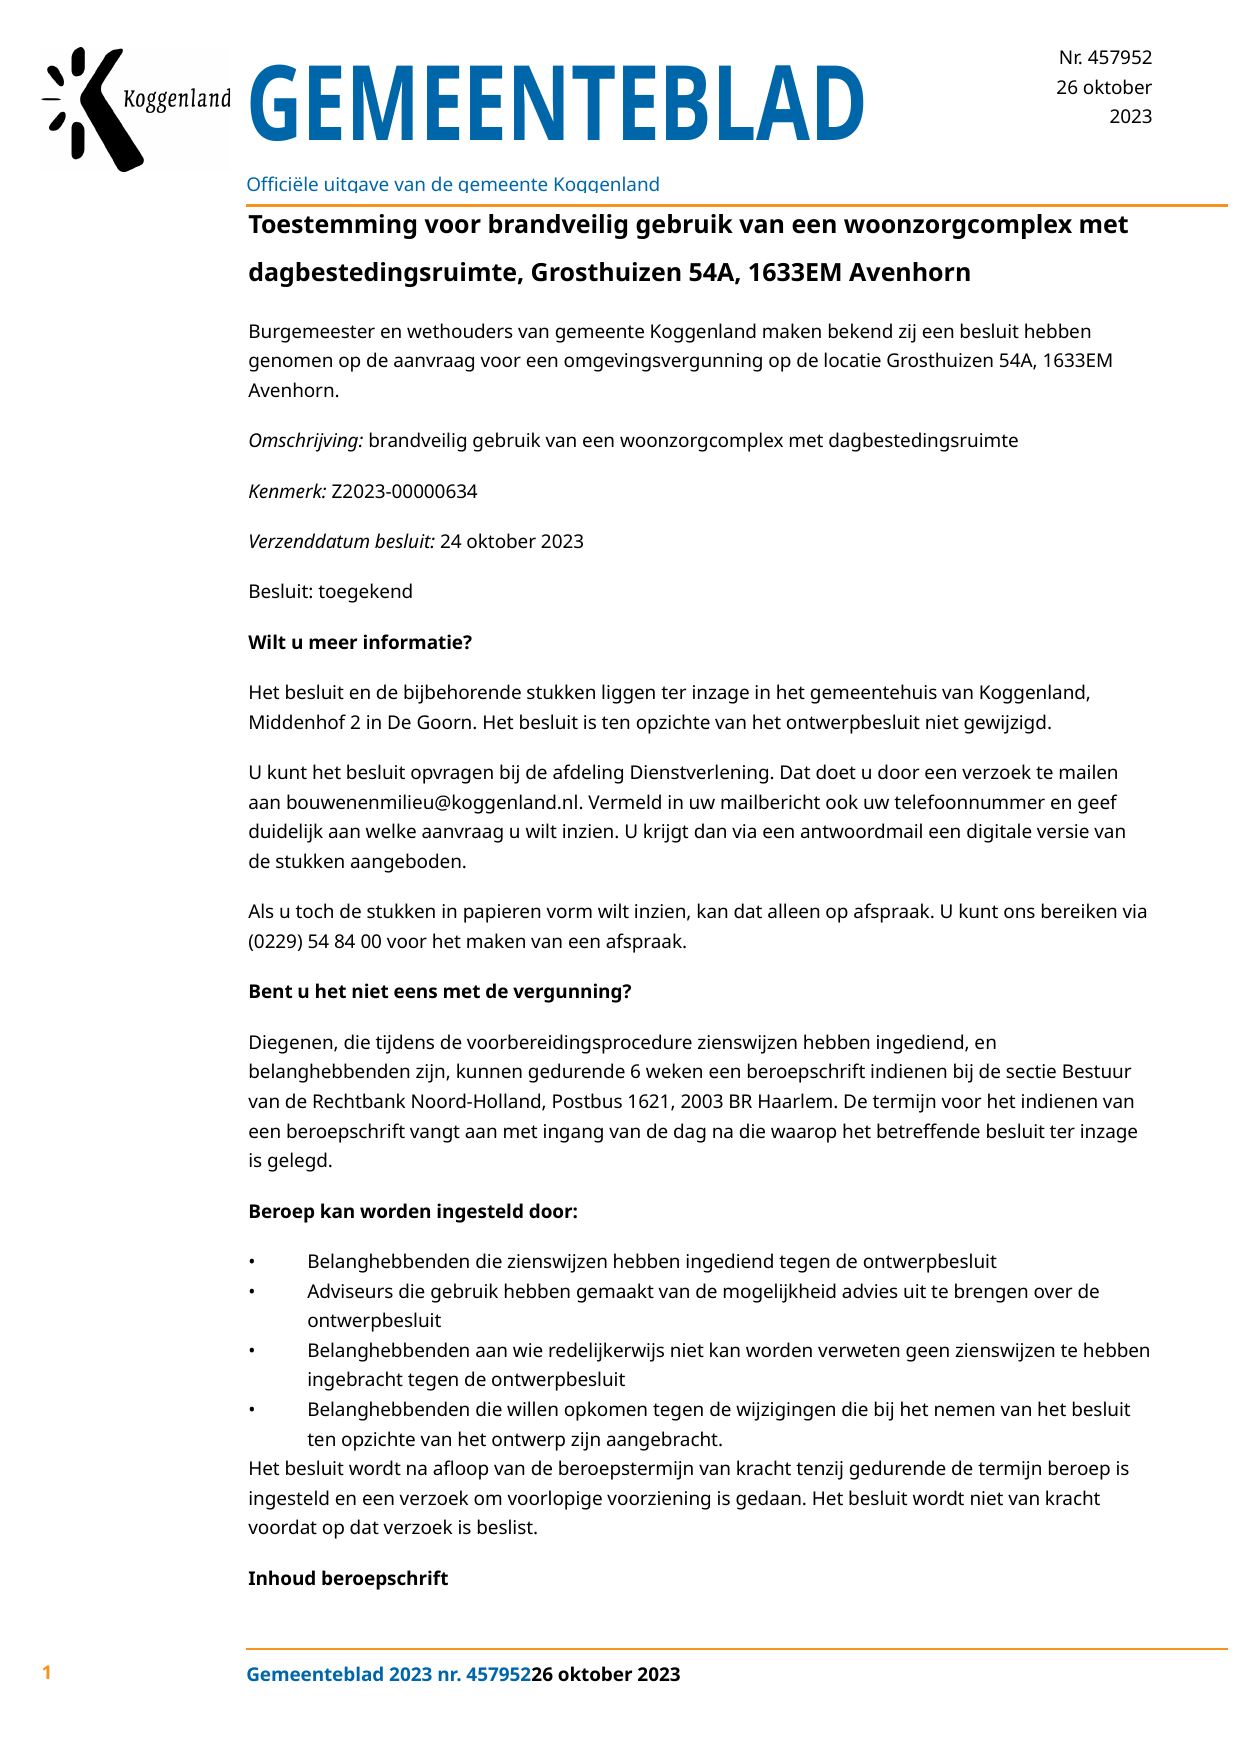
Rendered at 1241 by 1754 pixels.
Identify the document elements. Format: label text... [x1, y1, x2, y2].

text Kenmerk: Z2023-00000634 [248, 478, 1152, 504]
text Als u toch de stukken in papieren vorm wilt inzien, kan dat alleen op afspraak. U kunt ons bereiken via (0229) 54 84 00 voor het maken van een afspraak. [248, 899, 1152, 954]
text Het besluit wordt na afloop van de beroepstermijn van kracht tenzij gedurende de termijn beroep is ingesteld en een verzoek om voorlopige voorziening is gedaan. Het besluit wordt niet van kracht voordat op dat verzoek is beslist. [248, 1455, 1152, 1540]
list Belanghebbenden aan wie redelijkerwijs niet kan worden verweten geen zienswijzen te hebben ingebracht tegen de ontwerpbesluit [248, 1337, 1152, 1392]
text U kunt het besluit opvragen bij de afdeling Dienstverlening. Dat doet u door een verzoek te mailen aan bouwenenmilieu@koggenland.nl. Vermeld in uw mailbericht ook uw telefoonnummer en geef duidelijk aan welke aanvraag u wilt inzien. U krijgt dan via een antwoordmail een digitale versie van de stukken aangeboden. [248, 759, 1152, 874]
text Omschrijving: brandveilig gebruik van een woonzorgcomplex met dagbestedingsruimte [248, 427, 1152, 453]
text Inhoud beroepschrift [248, 1565, 1152, 1591]
list Belanghebbenden die willen opkomen tegen de wijzigingen die bij het nemen van het besluit ten opzichte van het ontwerp zijn aangebracht. [248, 1396, 1152, 1452]
text Beroep kan worden ingesteld door: [248, 1198, 1152, 1224]
text Besluit: toegekend [248, 579, 1152, 604]
list Adviseurs die gebruik hebben gemaakt van de mogelijkheid advies uit te brengen over de ontwerpbesluit [248, 1278, 1152, 1333]
text Het besluit en de bijbehorende stukken liggen ter inzage in het gemeentehuis van Koggenland, Middenhof 2 in De Goorn. Het besluit is ten opzichte van het ontwerpbesluit niet gewijzigd. [248, 679, 1152, 735]
text Verzenddatum besluit: 24 oktober 2023 [248, 528, 1152, 554]
list Belanghebbenden die zienswijzen hebben ingediend tegen de ontwerpbesluit [248, 1248, 1152, 1274]
text Wilt u meer informatie? [248, 629, 1152, 655]
text Diegenen, die tijdens de voorbereidingsprocedure zienswijzen hebben ingediend, en belanghebbenden zijn, kunnen gedurende 6 weken een beroepschrift indienen bij de sectie Bestuur van de Rechtbank Noord-Holland, Postbus 1621, 2003 BR Haarlem. De termijn voor het indienen van een beroepschrift vangt aan met ingang van de dag na die waarop het betreffende besluit ter inzage is gelegd. [248, 1029, 1152, 1173]
text Bent u het niet eens met de vergunning? [248, 979, 1152, 1004]
text Burgemeester en wethouders van gemeente Koggenland maken bekend zij een besluit hebben genomen op de aanvraag voor een omgevingsvergunning op de locatie Grosthuizen 54A, 1633EM Avenhorn. [248, 318, 1152, 403]
picture [41, 47, 231, 172]
text Toestemming voor brandveilig gebruik van een woonzorgcomplex met dagbestedingsruimte, Grosthuizen 54A, 1633EM Avenhorn [248, 207, 1152, 288]
